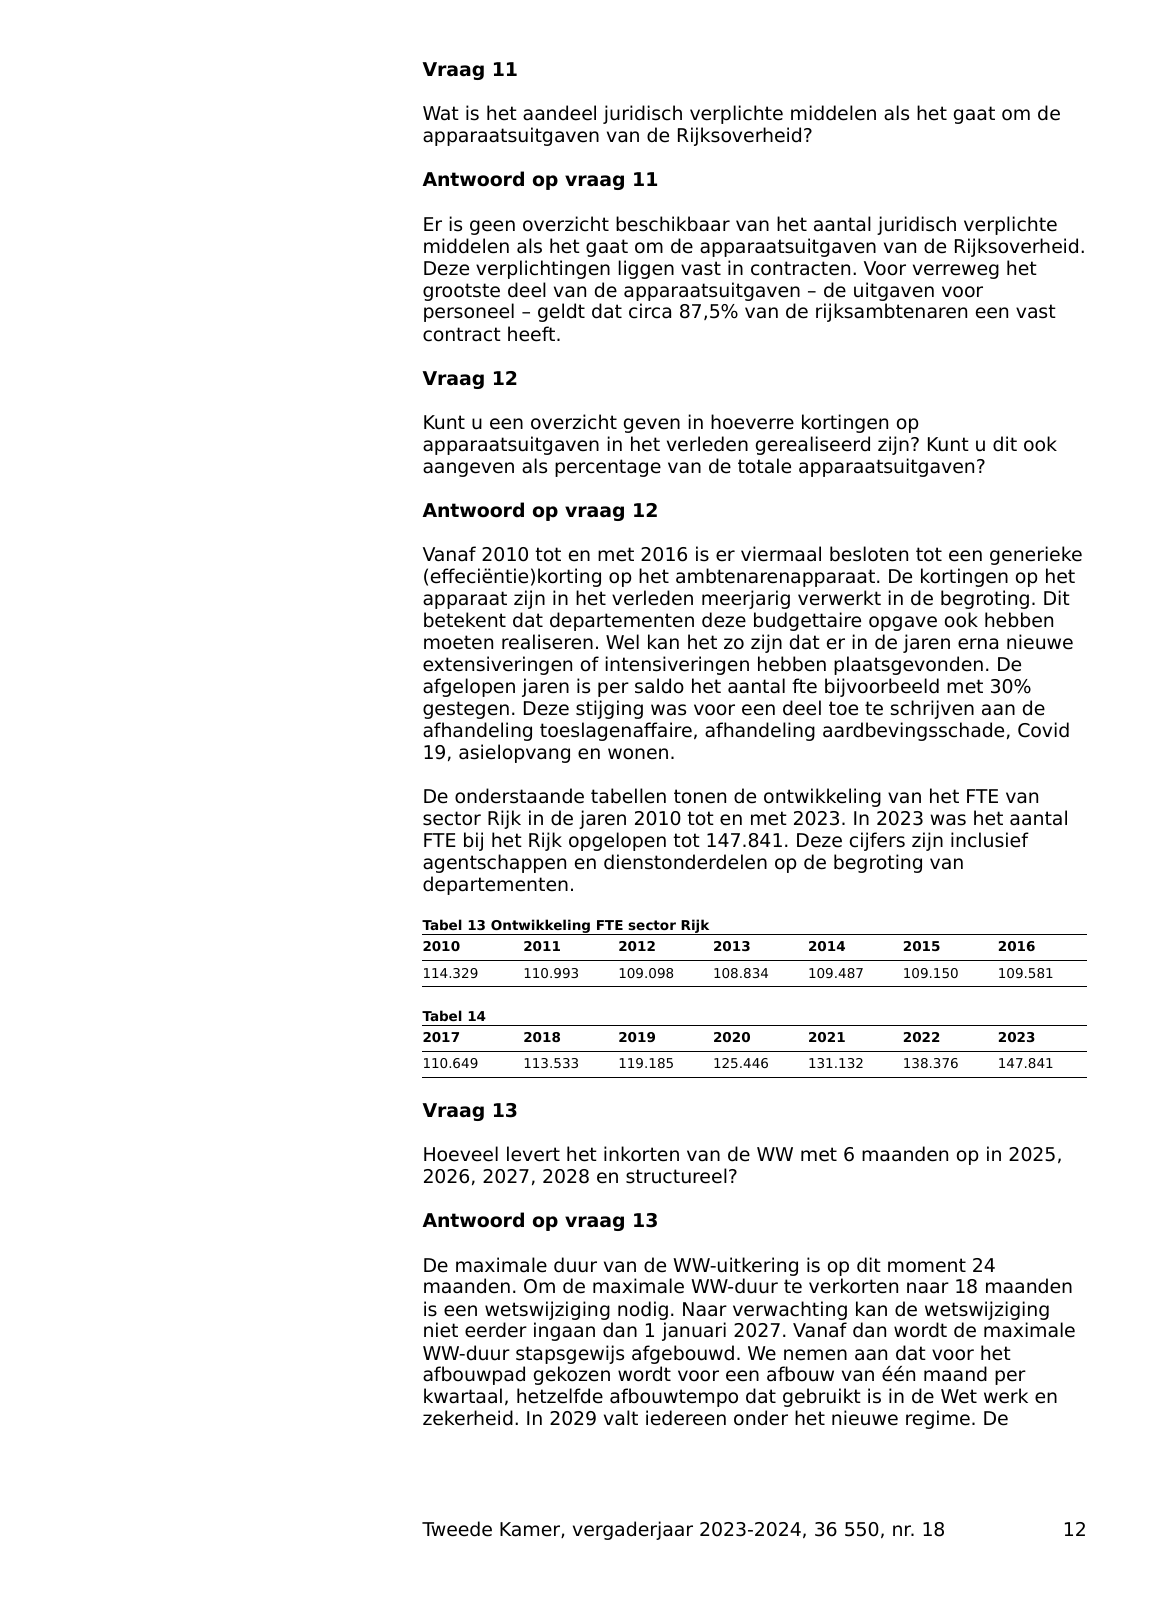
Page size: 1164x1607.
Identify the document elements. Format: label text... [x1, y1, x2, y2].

text Kunt u een overzicht geven in hoeverre kortingen op apparaatsuitgaven in het verleden gerealiseerd zijn? Kunt u dit ook aangeven als percentage van de totale apparaatsuitgaven? [422, 412, 1087, 478]
table_cell 2010 [422, 935, 517, 960]
text Vanaf 2010 tot en met 2016 is er viermaal besloten tot een generieke (effeciëntie)korting op het ambtenarenapparaat. De kortingen op het apparaat zijn in het verleden meerjarig verwerkt in de begroting. Dit betekent dat departementen deze budgettaire opgave ook hebben moeten realiseren. Wel kan het zo zijn dat er in de jaren erna nieuwe extensiveringen of intensiveringen hebben plaatsgevonden. De afgelopen jaren is per saldo het aantal fte bijvoorbeeld met 30% gestegen. Deze stijging was voor een deel toe te schrijven aan de afhandeling toeslagenaffaire, afhandeling aardbevingsschade, Covid 19, asielopvang en wonen. [422, 544, 1087, 764]
table_cell 131.132 [802, 1052, 897, 1077]
subtitle Antwoord op vraag 13 [422, 1210, 1087, 1232]
table_cell 2017 [422, 1026, 517, 1051]
text Wat is het aandeel juridisch verplichte middelen als het gaat om de apparaatsuitgaven van de Rijksoverheid? [422, 103, 1087, 147]
table_cell 2018 [517, 1026, 612, 1051]
subtitle Antwoord op vraag 12 [422, 500, 1087, 522]
table_cell 110.993 [517, 961, 612, 986]
table_header Tabel 14 [422, 1009, 1087, 1024]
table_cell 2021 [802, 1026, 897, 1051]
table_cell 2022 [897, 1026, 992, 1051]
table_cell 113.533 [517, 1052, 612, 1077]
table_cell 109.098 [612, 961, 707, 986]
text Er is geen overzicht beschikbaar van het aantal juridisch verplichte middelen als het gaat om de apparaatsuitgaven van de Rijksoverheid. Deze verplichtingen liggen vast in contracten. Voor verreweg het grootste deel van de apparaatsuitgaven – de uitgaven voor personeel – geldt dat circa 87,5% van de rijksambtenaren een vast contract heeft. [422, 213, 1087, 345]
subtitle Vraag 11 [422, 59, 1087, 81]
table_cell 119.185 [612, 1052, 707, 1077]
table_cell 109.581 [992, 961, 1087, 986]
table_cell 2020 [707, 1026, 802, 1051]
table_cell 125.446 [707, 1052, 802, 1077]
table_header Tabel 13 Ontwikkeling FTE sector Rijk [422, 918, 1087, 933]
table_cell 2023 [992, 1026, 1087, 1051]
text De onderstaande tabellen tonen de ontwikkeling van het FTE van sector Rijk in de jaren 2010 tot en met 2023. In 2023 was het aantal FTE bij het Rijk opgelopen tot 147.841. Deze cijfers zijn inclusief agentschappen en dienstonderdelen op de begroting van departementen. [422, 786, 1087, 896]
table_cell 114.329 [422, 961, 517, 986]
table_cell 147.841 [992, 1052, 1087, 1077]
table_cell 2015 [897, 935, 992, 960]
table_cell 2012 [612, 935, 707, 960]
subtitle Vraag 13 [422, 1100, 1087, 1122]
table_cell 108.834 [707, 961, 802, 986]
table_cell 138.376 [897, 1052, 992, 1077]
table_cell 2014 [802, 935, 897, 960]
text Hoeveel levert het inkorten van de WW met 6 maanden op in 2025, 2026, 2027, 2028 en structureel? [422, 1144, 1087, 1188]
subtitle Vraag 12 [422, 368, 1087, 389]
table_cell 2011 [517, 935, 612, 960]
text De maximale duur van de WW-uitkering is op dit moment 24 maanden. Om de maximale WW-duur te verkorten naar 18 maanden is een wetswijziging nodig. Naar verwachting kan de wetswijziging niet eerder ingaan dan 1 januari 2027. Vanaf dan wordt de maximale WW-duur stapsgewijs afgebouwd. We nemen aan dat voor het afbouwpad gekozen wordt voor een afbouw van één maand per kwartaal, hetzelfde afbouwtempo dat gebruikt is in de Wet werk en zekerheid. In 2029 valt iedereen onder het nieuwe regime. De [422, 1254, 1087, 1430]
table_cell 109.150 [897, 961, 992, 986]
table_cell 109.487 [802, 961, 897, 986]
subtitle Antwoord op vraag 11 [422, 169, 1087, 191]
table_cell 2019 [612, 1026, 707, 1051]
table_cell 2016 [992, 935, 1087, 960]
table_cell 110.649 [422, 1052, 517, 1077]
table_cell 2013 [707, 935, 802, 960]
